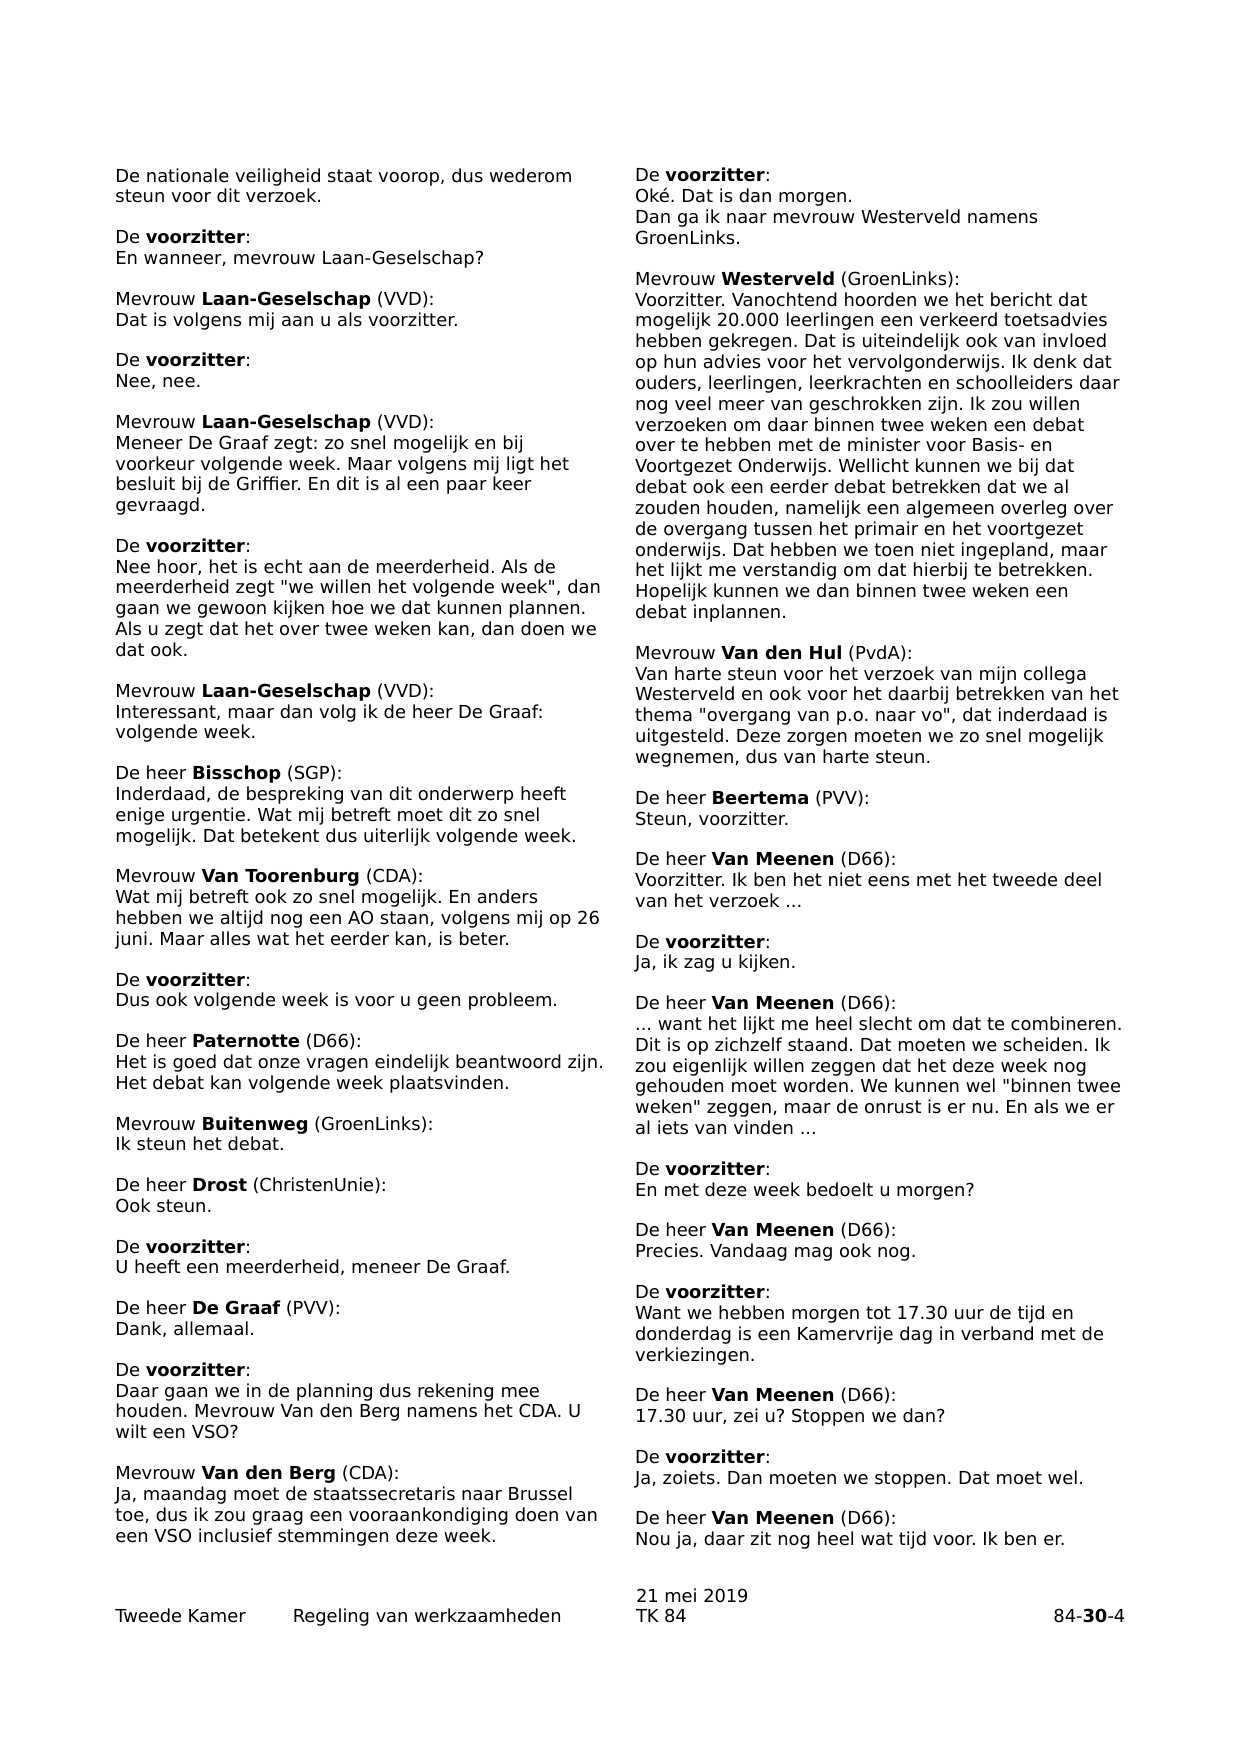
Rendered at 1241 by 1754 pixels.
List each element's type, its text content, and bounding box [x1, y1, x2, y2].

text Ook steun. [115, 1196, 605, 1217]
text Dus ook volgende week is voor u geen probleem. [115, 990, 605, 1011]
text Mevrouw Laan-Geselschap (VVD): [115, 288, 605, 309]
text De voorzitter: [635, 1159, 1125, 1179]
text Nee, nee. [115, 371, 605, 392]
text Mevrouw Laan-Geselschap (VVD): [115, 681, 605, 701]
text De heer Van Meenen (D66): [635, 993, 1125, 1014]
text ... want het lijkt me heel slecht om dat te combineren. Dit is op zichzelf staand. Dat moeten we scheiden. Ik zou eigenlijk willen zeggen dat het deze week nog gehouden moet worden. We kunnen wel "binnen twee weken" zeggen, maar de onrust is er nu. En als we er al iets van vinden ... [635, 1014, 1125, 1139]
text Dat is volgens mij aan u als voorzitter. [115, 309, 605, 330]
text Ja, ik zag u kijken. [635, 952, 1125, 973]
text De voorzitter: [635, 1282, 1125, 1303]
text De heer De Graaf (PVV): [115, 1298, 605, 1319]
text Interessant, maar dan volg ik de heer De Graaf: volgende week. [115, 701, 605, 743]
text Dank, allemaal. [115, 1319, 605, 1340]
text Mevrouw Laan-Geselschap (VVD): [115, 412, 605, 432]
text Want we hebben morgen tot 17.30 uur de tijd en donderdag is een Kamervrije dag in verband met de verkiezingen. [635, 1303, 1125, 1365]
text De voorzitter: [635, 1447, 1125, 1467]
text U heeft een meerderheid, meneer De Graaf. [115, 1257, 605, 1278]
text De voorzitter: [115, 1237, 605, 1257]
text Dan ga ik naar mevrouw Westerveld namens GroenLinks. [635, 207, 1125, 248]
text En wanneer, mevrouw Laan-Geselschap? [115, 248, 605, 268]
text De voorzitter: [115, 536, 605, 556]
text De heer Van Meenen (D66): [635, 849, 1125, 870]
text Het is goed dat onze vragen eindelijk beantwoord zijn. Het debat kan volgende week plaatsvinden. [115, 1052, 605, 1093]
text De heer Beertema (PVV): [635, 787, 1125, 808]
text Nou ja, daar zit nog heel wat tijd voor. Ik ben er. [635, 1529, 1125, 1550]
text De voorzitter: [635, 165, 1125, 186]
text Oké. Dat is dan morgen. [635, 186, 1125, 207]
text Steun, voorzitter. [635, 808, 1125, 829]
text De voorzitter: [115, 350, 605, 371]
text De heer Drost (ChristenUnie): [115, 1175, 605, 1196]
text De voorzitter: [115, 227, 605, 248]
text Meneer De Graaf zegt: zo snel mogelijk en bij voorkeur volgende week. Maar volgens mij ligt het besluit bij de Griffier. En dit is al een paar keer gevraagd. [115, 432, 605, 516]
text Ja, maandag moet de staatssecretaris naar Brussel toe, dus ik zou graag een vooraankondiging doen van een VSO inclusief stemmingen deze week. [115, 1484, 605, 1546]
text De voorzitter: [635, 931, 1125, 952]
text Mevrouw Van den Berg (CDA): [115, 1463, 605, 1484]
text Daar gaan we in de planning dus rekening mee houden. Mevrouw Van den Berg namens het CDA. U wilt een VSO? [115, 1380, 605, 1443]
text De voorzitter: [115, 1360, 605, 1380]
text Voorzitter. Vanochtend hoorden we het bericht dat mogelijk 20.000 leerlingen een verkeerd toetsadvies hebben gekregen. Dat is uiteindelijk ook van invloed op hun advies voor het vervolgonderwijs. Ik denk dat ouders, leerlingen, leerkrachten en schoolleiders daar nog veel meer van geschrokken zijn. Ik zou willen verzoeken om daar binnen twee weken een debat over te hebben met de minister voor Basis- en Voortgezet Onderwijs. Wellicht kunnen we bij dat debat ook een eerder debat betrekken dat we al zouden houden, namelijk een algemeen overleg over de overgang tussen het primair en het voortgezet onderwijs. Dat hebben we toen niet ingepland, maar het lijkt me verstandig om dat hierbij te betrekken. Hopelijk kunnen we dan binnen twee weken een debat inplannen. [635, 289, 1125, 623]
text Mevrouw Van den Hul (PvdA): [635, 643, 1125, 663]
text Precies. Vandaag mag ook nog. [635, 1241, 1125, 1262]
text De heer Van Meenen (D66): [635, 1508, 1125, 1529]
text Ik steun het debat. [115, 1134, 605, 1155]
text Mevrouw Buitenweg (GroenLinks): [115, 1113, 605, 1134]
text 17.30 uur, zei u? Stoppen we dan? [635, 1406, 1125, 1427]
text De nationale veiligheid staat voorop, dus wederom steun voor dit verzoek. [115, 165, 605, 207]
text De heer Bisschop (SGP): [115, 763, 605, 784]
text Van harte steun voor het verzoek van mijn collega Westerveld en ook voor het daarbij betrekken van het thema "overgang van p.o. naar vo", dat inderdaad is uitgesteld. Deze zorgen moeten we zo snel mogelijk wegnemen, dus van harte steun. [635, 663, 1125, 767]
text De voorzitter: [115, 969, 605, 990]
text Nee hoor, het is echt aan de meerderheid. Als de meerderheid zegt "we willen het volgende week", dan gaan we gewoon kijken hoe we dat kunnen plannen. Als u zegt dat het over twee weken kan, dan doen we dat ook. [115, 556, 605, 661]
text Mevrouw Van Toorenburg (CDA): [115, 866, 605, 887]
text Inderdaad, de bespreking van dit onderwerp heeft enige urgentie. Wat mij betreft moet dit zo snel mogelijk. Dat betekent dus uiterlijk volgende week. [115, 784, 605, 846]
text Voorzitter. Ik ben het niet eens met het tweede deel van het verzoek ... [635, 870, 1125, 911]
text Ja, zoiets. Dan moeten we stoppen. Dat moet wel. [635, 1467, 1125, 1488]
text Wat mij betreft ook zo snel mogelijk. En anders hebben we altijd nog een AO staan, volgens mij op 26 juni. Maar alles wat het eerder kan, is beter. [115, 887, 605, 949]
text De heer Van Meenen (D66): [635, 1385, 1125, 1406]
text Mevrouw Westerveld (GroenLinks): [635, 268, 1125, 289]
text De heer Van Meenen (D66): [635, 1220, 1125, 1241]
text De heer Paternotte (D66): [115, 1031, 605, 1052]
text En met deze week bedoelt u morgen? [635, 1179, 1125, 1200]
